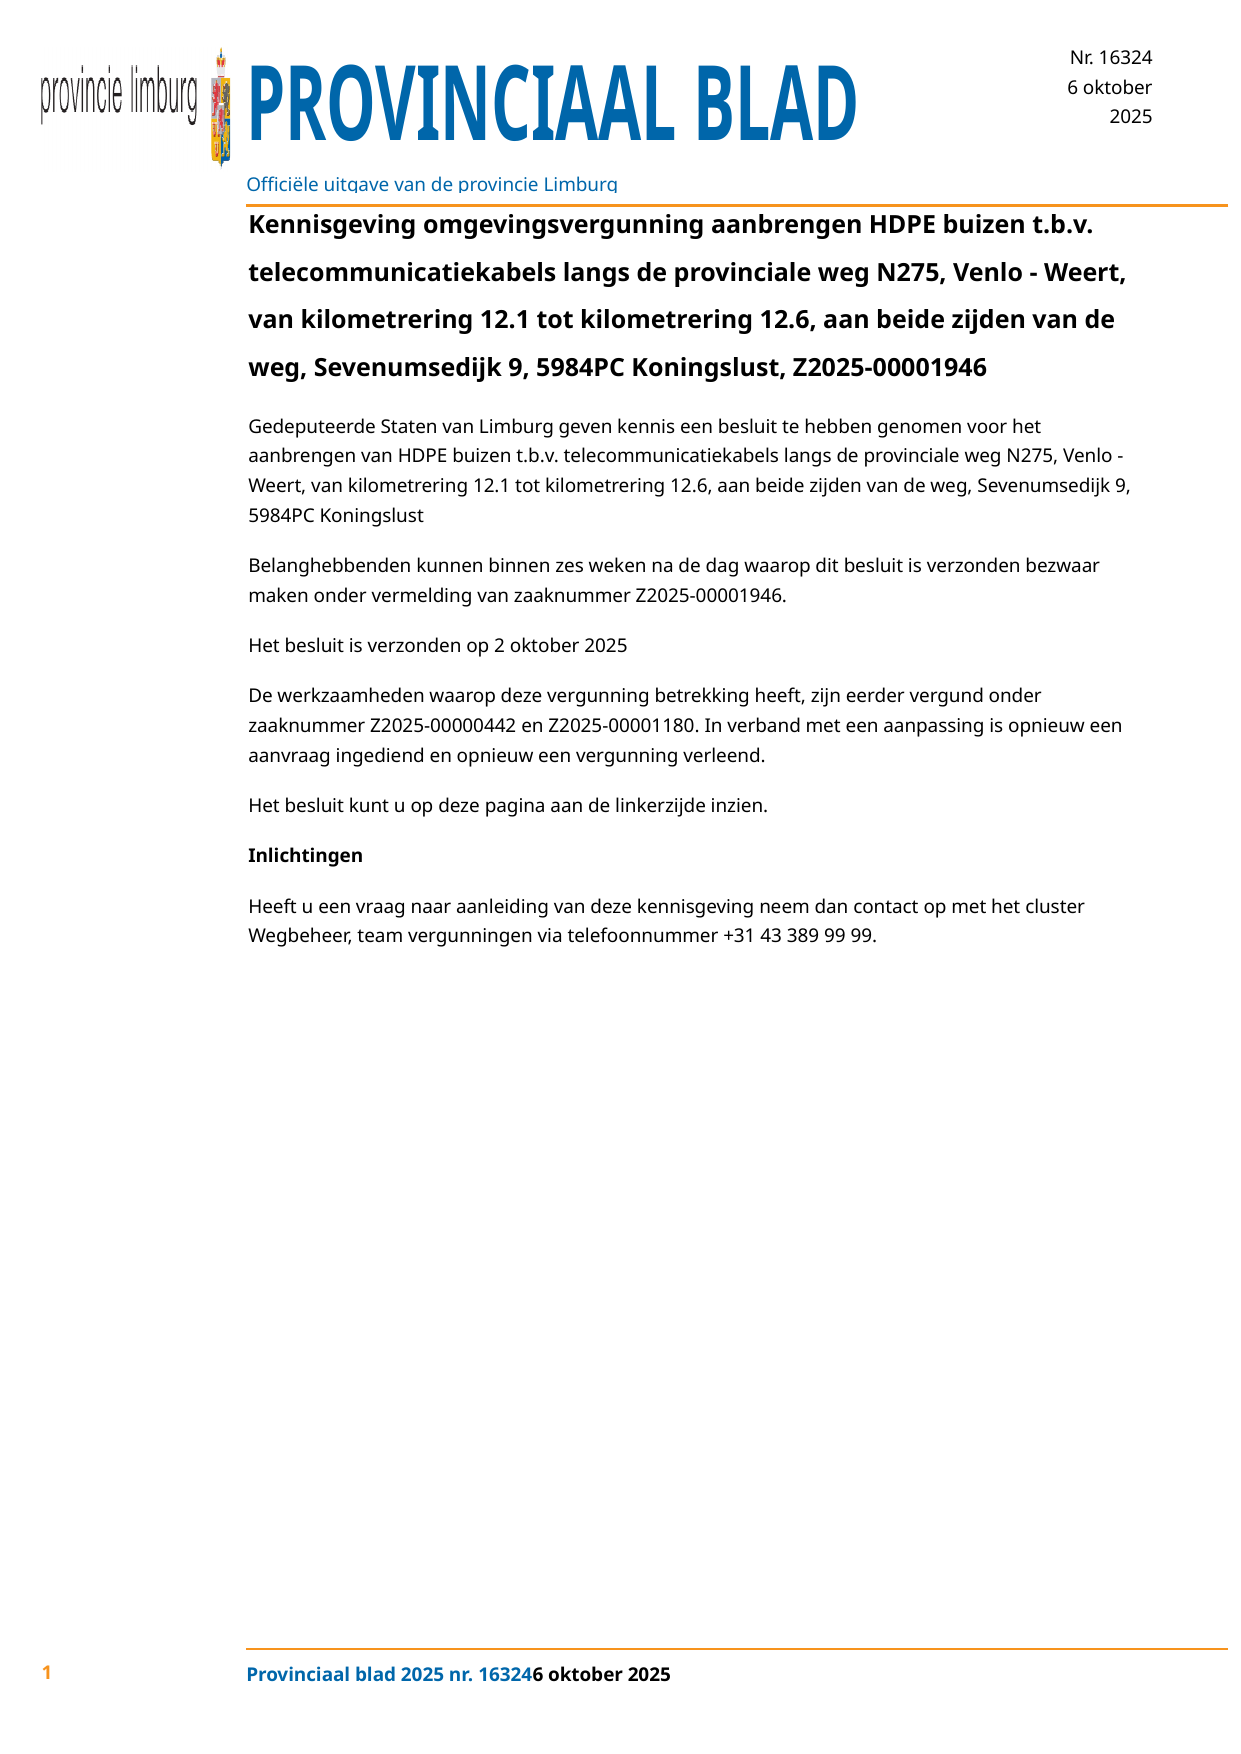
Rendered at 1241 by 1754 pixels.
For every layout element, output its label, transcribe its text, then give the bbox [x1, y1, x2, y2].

text Kennisgeving omgevingsvergunning aanbrengen HDPE buizen t.b.v. telecommunicatiekabels langs de provinciale weg N275, Venlo - Weert, van kilometrering 12.1 tot kilometrering 12.6, aan beide zijden van de weg, Sevenumsedijk 9, 5984PC Koningslust, Z2025-00001946 [248, 207, 1152, 384]
text Heeft u een vraag naar aanleiding van deze kennisgeving neem dan contact op met het cluster Wegbeheer, team vergunningen via telefoonnummer +31 43 389 99 99. [248, 893, 1152, 948]
text Belanghebbenden kunnen binnen zes weken na de dag waarop dit besluit is verzonden bezwaar maken onder vermelding van zaaknummer Z2025-00001946. [248, 552, 1152, 608]
text Het besluit is verzonden op 2 oktober 2025 [248, 632, 1152, 658]
text Gedeputeerde Staten van Limburg geven kennis een besluit te hebben genomen voor het aanbrengen van HDPE buizen t.b.v. telecommunicatiekabels langs de provinciale weg N275, Venlo - Weert, van kilometrering 12.1 tot kilometrering 12.6, aan beide zijden van de weg, Sevenumsedijk 9, 5984PC Koningslust [248, 413, 1152, 528]
picture [41, 47, 231, 172]
text De werkzaamheden waarop deze vergunning betrekking heeft, zijn eerder vergund onder zaaknummer Z2025-00000442 en Z2025-00001180. In verband met een aanpassing is opnieuw een aanvraag ingediend en opnieuw een vergunning verleend. [248, 683, 1152, 768]
text Het besluit kunt u op deze pagina aan de linkerzijde inzien. [248, 792, 1152, 818]
text Inlichtingen [248, 843, 1152, 868]
